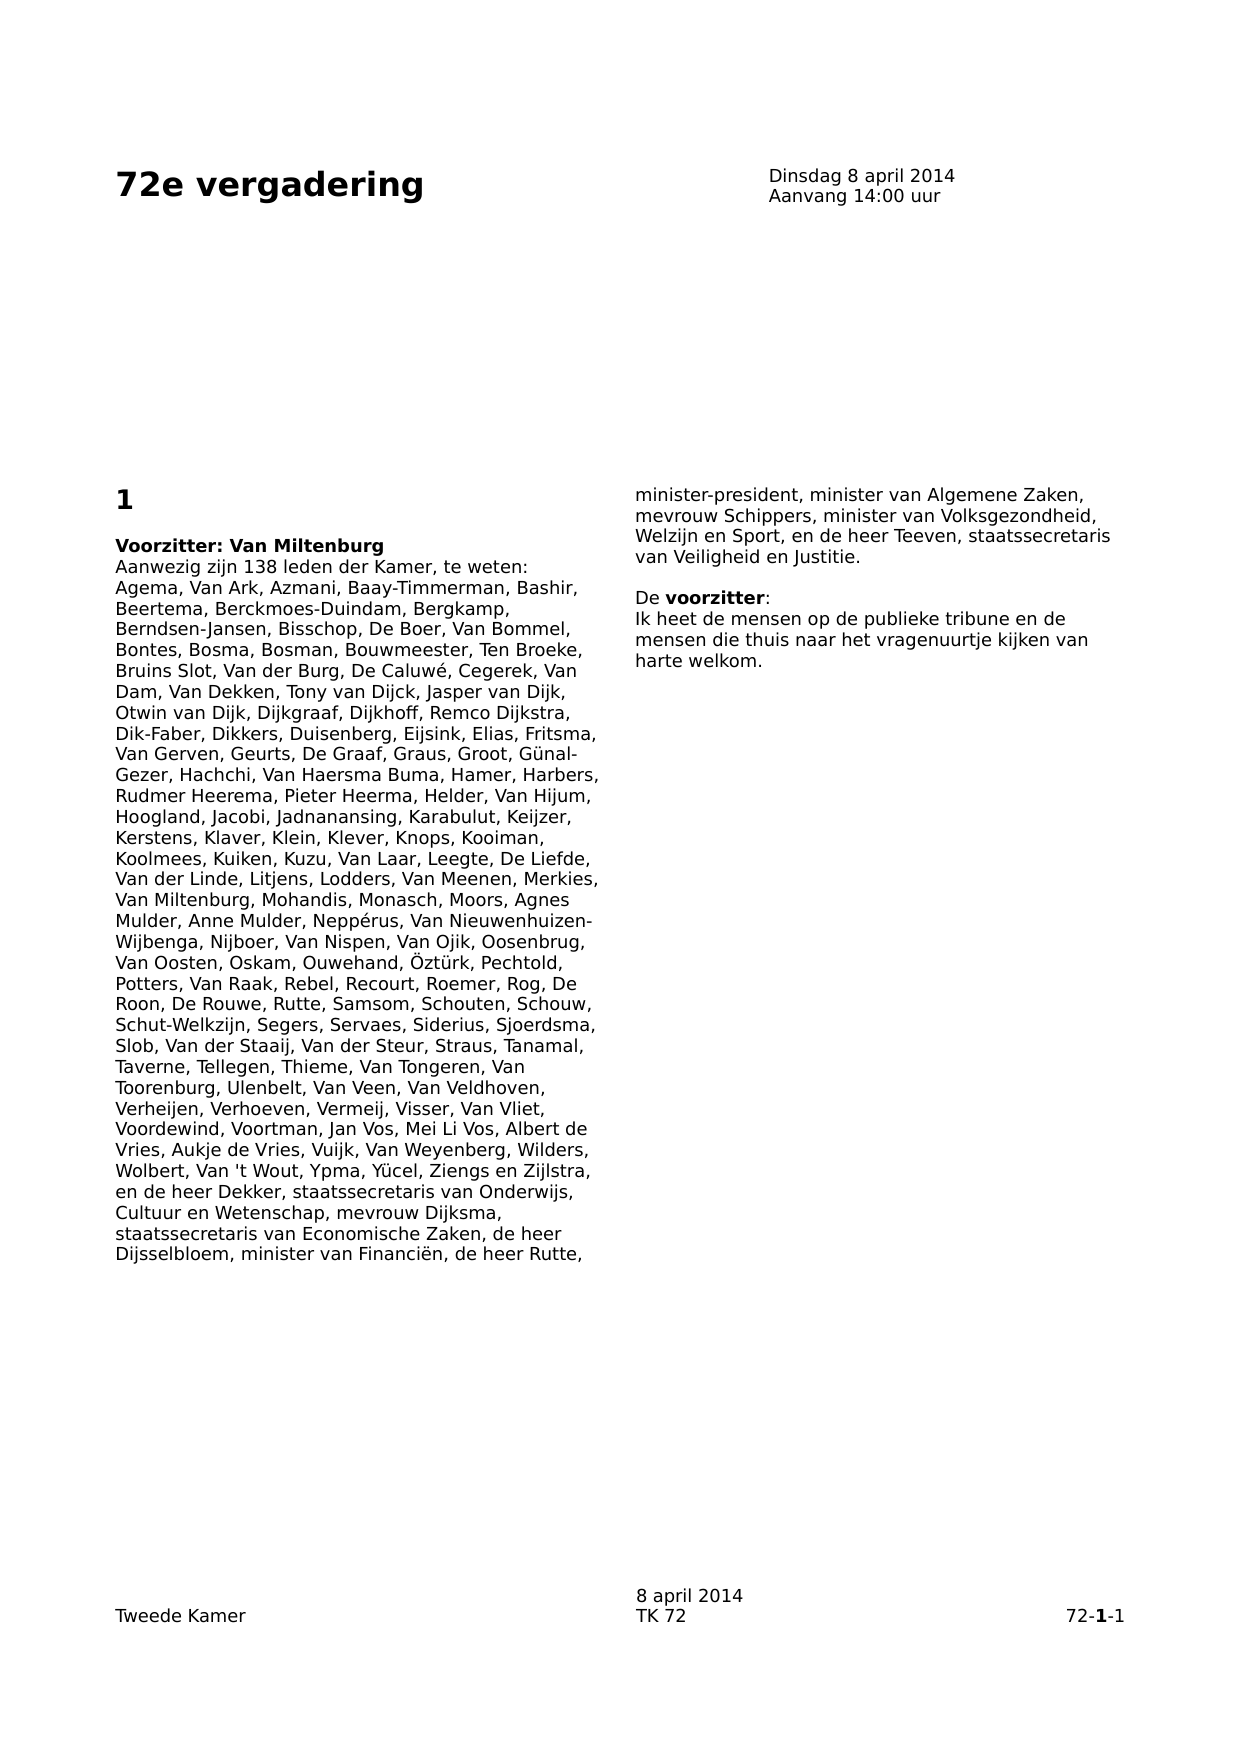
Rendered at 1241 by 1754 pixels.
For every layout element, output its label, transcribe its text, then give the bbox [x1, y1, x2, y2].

table_header 72e vergadering [115, 165, 768, 207]
text Agema, Van Ark, Azmani, Baay-Timmerman, Bashir, Beertema, Berckmoes-Duindam, Bergkamp, Berndsen-Jansen, Bisschop, De Boer, Van Bommel, Bontes, Bosma, Bosman, Bouwmeester, Ten Broeke, Bruins Slot, Van der Burg, De Caluwé, Cegerek, Van Dam, Van Dekken, Tony van Dijck, Jasper van Dijk, Otwin van Dijk, Dijkgraaf, Dijkhoff, Remco Dijkstra, Dik-Faber, Dikkers, Duisenberg, Eijsink, Elias, Fritsma, Van Gerven, Geurts, De Graaf, Graus, Groot, Günal-Gezer, Hachchi, Van Haersma Buma, Hamer, Harbers, Rudmer Heerema, Pieter Heerma, Helder, Van Hijum, Hoogland, Jacobi, Jadnanansing, Karabulut, Keijzer, Kerstens, Klaver, Klein, Klever, Knops, Kooiman, Koolmees, Kuiken, Kuzu, Van Laar, Leegte, De Liefde, Van der Linde, Litjens, Lodders, Van Meenen, Merkies, Van Miltenburg, Mohandis, Monasch, Moors, Agnes Mulder, Anne Mulder, Neppérus, Van Nieuwenhuizen-Wijbenga, Nijboer, Van Nispen, Van Ojik, Oosenbrug, Van Oosten, Oskam, Ouwehand, Öztürk, Pechtold, Potters, Van Raak, Rebel, Recourt, Roemer, Rog, De Roon, De Rouwe, Rutte, Samsom, Schouten, Schouw, Schut-Welkzijn, Segers, Servaes, Siderius, Sjoerdsma, Slob, Van der Staaij, Van der Steur, Straus, Tanamal, Taverne, Tellegen, Thieme, Van Tongeren, Van Toorenburg, Ulenbelt, Van Veen, Van Veldhoven, Verheijen, Verhoeven, Vermeij, Visser, Van Vliet, Voordewind, Voortman, Jan Vos, Mei Li Vos, Albert de Vries, Aukje de Vries, Vuijk, Van Weyenberg, Wilders, Wolbert, Van 't Wout, Ypma, Yücel, Ziengs en Zijlstra, [115, 577, 605, 1182]
text De voorzitter: [635, 588, 1125, 609]
title 1 [115, 484, 605, 516]
table_cell Aanvang 14:00 uur [769, 186, 1125, 207]
text en de heer Dekker, staatssecretaris van Onderwijs, Cultuur en Wetenschap, mevrouw Dijksma, staatssecretaris van Economische Zaken, de heer Dijsselbloem, minister van Financiën, de heer Rutte, [115, 1182, 605, 1265]
text Aanwezig zijn 138 leden der Kamer, te weten: [115, 557, 605, 577]
table_header Dinsdag 8 april 2014 [769, 165, 1125, 186]
text minister-president, minister van Algemene Zaken, mevrouw Schippers, minister van Volksgezondheid, Welzijn en Sport, en de heer Teeven, staatssecretaris van Veiligheid en Justitie. [635, 484, 1125, 568]
text Voorzitter: Van Miltenburg [115, 536, 605, 557]
text Ik heet de mensen op de publieke tribune en de mensen die thuis naar het vragenuurtje kijken van harte welkom. [635, 609, 1125, 671]
